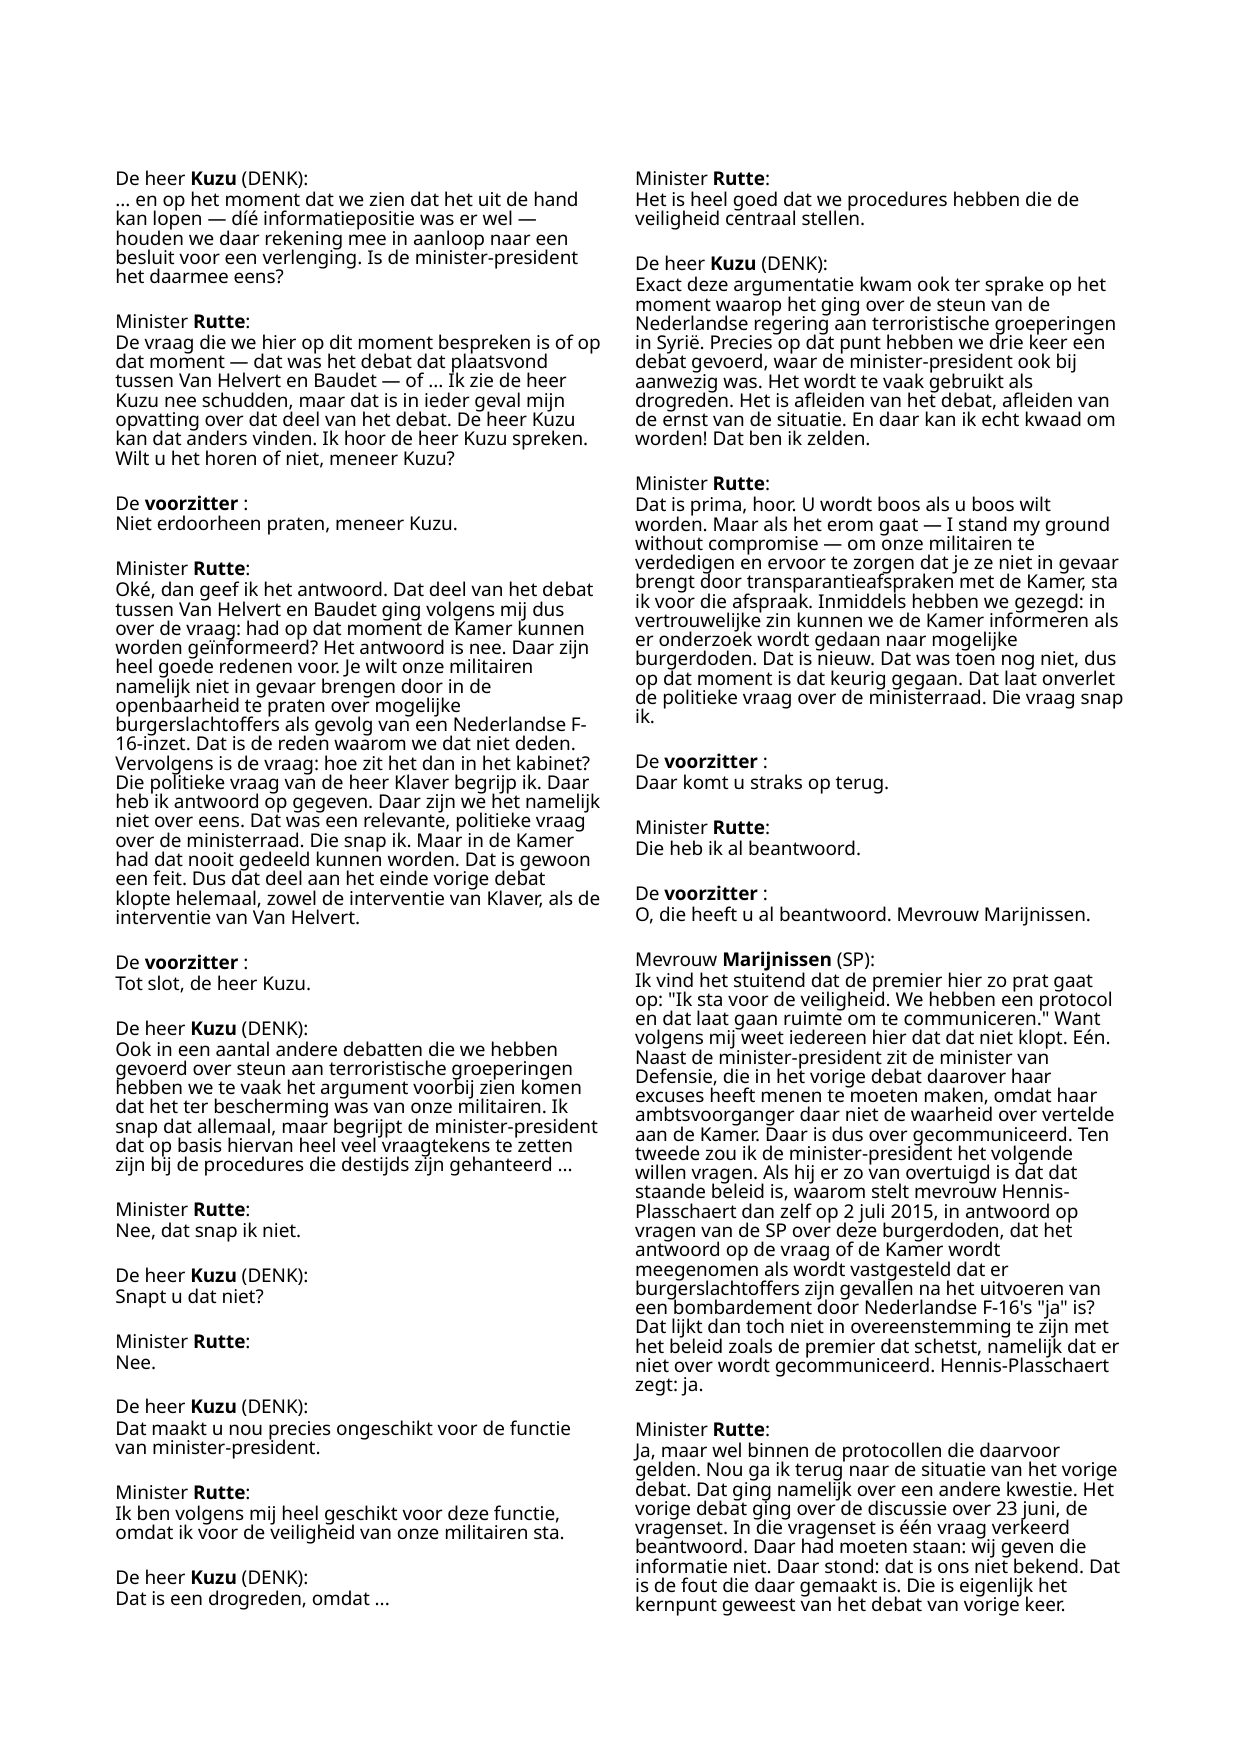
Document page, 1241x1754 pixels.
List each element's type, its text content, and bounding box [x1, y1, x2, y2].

text Minister Rutte: [115, 1479, 605, 1504]
text Minister Rutte: [635, 814, 1125, 840]
text De heer Kuzu (DENK): [115, 1015, 605, 1041]
text De voorzitter : [635, 880, 1125, 906]
text Tot slot, de heer Kuzu. [115, 975, 605, 994]
text Dat is prima, hoor. U wordt boos als u boos wilt worden. Maar als het erom gaat — I stand my ground without compromise — om onze militairen te verdedigen en ervoor te zorgen dat je ze niet in gevaar brengt door transparantieafspraken met de Kamer, sta ik voor die afspraak. Inmiddels hebben we gezegd: in vertrouwelijke zin kunnen we de Kamer informeren als er onderzoek wordt gedaan naar mogelijke burgerdoden. Dat is nieuw. Dat was toen nog niet, dus op dat moment is dat keurig gegaan. Dat laat onverlet de politieke vraag over de ministerraad. Die vraag snap ik. [635, 496, 1125, 727]
text Mevrouw Marijnissen (SP): [635, 946, 1125, 972]
text De heer Kuzu (DENK): [115, 1394, 605, 1419]
text ... en op het moment dat we zien dat het uit de hand kan lopen — díé informatiepositie was er wel — houden we daar rekening mee in aanloop naar een besluit voor een verlenging. Is de minister-president het daarmee eens? [115, 191, 605, 287]
text De heer Kuzu (DENK): [115, 1262, 605, 1288]
text Die heb ik al beantwoord. [635, 840, 1125, 859]
text De voorzitter : [115, 490, 605, 515]
text Exact deze argumentatie kwam ook ter sprake op het moment waarop het ging over de steun van de Nederlandse regering aan terroristische groeperingen in Syrië. Precies op dat punt hebben we drie keer een debat gevoerd, waar de minister-president ook bij aanwezig was. Het wordt te vaak gebruikt als drogreden. Het is afleiden van het debat, afleiden van de ernst van de situatie. En daar kan ik echt kwaad om worden! Dat ben ik zelden. [635, 276, 1125, 450]
text Minister Rutte: [115, 1196, 605, 1222]
text De heer Kuzu (DENK): [115, 165, 605, 191]
text Minister Rutte: [115, 1328, 605, 1354]
text De heer Kuzu (DENK): [115, 1564, 605, 1590]
text Nee, dat snap ik niet. [115, 1222, 605, 1241]
text Snapt u dat niet? [115, 1288, 605, 1307]
text Minister Rutte: [635, 1416, 1125, 1442]
text De voorzitter : [635, 748, 1125, 774]
text De voorzitter : [115, 949, 605, 975]
text Minister Rutte: [115, 308, 605, 334]
text Ik vind het stuitend dat de premier hier zo prat gaat op: "Ik sta voor de veiligheid. We hebben een protocol en dat laat gaan ruimte om te communiceren." Want volgens mij weet iedereen hier dat dat niet klopt. Eén. Naast de minister-president zit de minister van Defensie, die in het vorige debat daarover haar excuses heeft menen te moeten maken, omdat haar ambtsvoorganger daar niet de waarheid over vertelde aan de Kamer. Daar is dus over gecommuniceerd. Ten tweede zou ik de minister-president het volgende willen vragen. Als hij er zo van overtuigd is dat dat staande beleid is, waarom stelt mevrouw Hennis-Plasschaert dan zelf op 2 juli 2015, in antwoord op vragen van de SP over deze burgerdoden, dat het antwoord op de vraag of de Kamer wordt meegenomen als wordt vastgesteld dat er burgerslachtoffers zijn gevallen na het uitvoeren van een bombardement door Nederlandse F-16's "ja" is? Dat lijkt dan toch niet in overeenstemming te zijn met het beleid zoals de premier dat schetst, namelijk dat er niet over wordt gecommuniceerd. Hennis-Plasschaert zegt: ja. [635, 972, 1125, 1396]
text Het is heel goed dat we procedures hebben die de veiligheid centraal stellen. [635, 191, 1125, 230]
text Niet erdoorheen praten, meneer Kuzu. [115, 515, 605, 535]
text Ja, maar wel binnen de protocollen die daarvoor gelden. Nou ga ik terug naar de situatie van het vorige debat. Dat ging namelijk over een andere kwestie. Het vorige debat ging over de discussie over 23 juni, de vragenset. In die vragenset is één vraag verkeerd beantwoord. Daar had moeten staan: wij geven die informatie niet. Daar stond: dat is ons niet bekend. Dat is de fout die daar gemaakt is. Die is eigenlijk het kernpunt geweest van het debat van vorige keer. [635, 1442, 1125, 1616]
text Dat maakt u nou precies ongeschikt voor de functie van minister-president. [115, 1419, 605, 1458]
text Dat is een drogreden, omdat ... [115, 1590, 605, 1609]
text Minister Rutte: [635, 165, 1125, 191]
text Daar komt u straks op terug. [635, 774, 1125, 793]
text O, die heeft u al beantwoord. Mevrouw Marijnissen. [635, 906, 1125, 925]
text De vraag die we hier op dit moment bespreken is of op dat moment — dat was het debat dat plaatsvond tussen Van Helvert en Baudet — of ... Ik zie de heer Kuzu nee schudden, maar dat is in ieder geval mijn opvatting over dat deel van het debat. De heer Kuzu kan dat anders vinden. Ik hoor de heer Kuzu spreken. Wilt u het horen of niet, meneer Kuzu? [115, 334, 605, 469]
text Nee. [115, 1354, 605, 1373]
text Ik ben volgens mij heel geschikt voor deze functie, omdat ik voor de veiligheid van onze militairen sta. [115, 1504, 605, 1543]
text De heer Kuzu (DENK): [635, 251, 1125, 276]
text Ook in een aantal andere debatten die we hebben gevoerd over steun aan terroristische groeperingen hebben we te vaak het argument voorbij zien komen dat het ter bescherming was van onze militairen. Ik snap dat allemaal, maar begrijpt de minister-president dat op basis hiervan heel veel vraagtekens te zetten zijn bij de procedures die destijds zijn gehanteerd ... [115, 1041, 605, 1175]
text Minister Rutte: [115, 556, 605, 581]
text Oké, dan geef ik het antwoord. Dat deel van het debat tussen Van Helvert en Baudet ging volgens mij dus over de vraag: had op dat moment de Kamer kunnen worden geïnformeerd? Het antwoord is nee. Daar zijn heel goede redenen voor. Je wilt onze militairen namelijk niet in gevaar brengen door in de openbaarheid te praten over mogelijke burgerslachtoffers als gevolg van een Nederlandse F-16-inzet. Dat is de reden waarom we dat niet deden. Vervolgens is de vraag: hoe zit het dan in het kabinet? Die politieke vraag van de heer Klaver begrijp ik. Daar heb ik antwoord op gegeven. Daar zijn we het namelijk niet over eens. Dat was een relevante, politieke vraag over de ministerraad. Die snap ik. Maar in de Kamer had dat nooit gedeeld kunnen worden. Dat is gewoon een feit. Dus dat deel aan het einde vorige debat klopte helemaal, zowel de interventie van Klaver, als de interventie van Van Helvert. [115, 581, 605, 928]
text Minister Rutte: [635, 471, 1125, 496]
